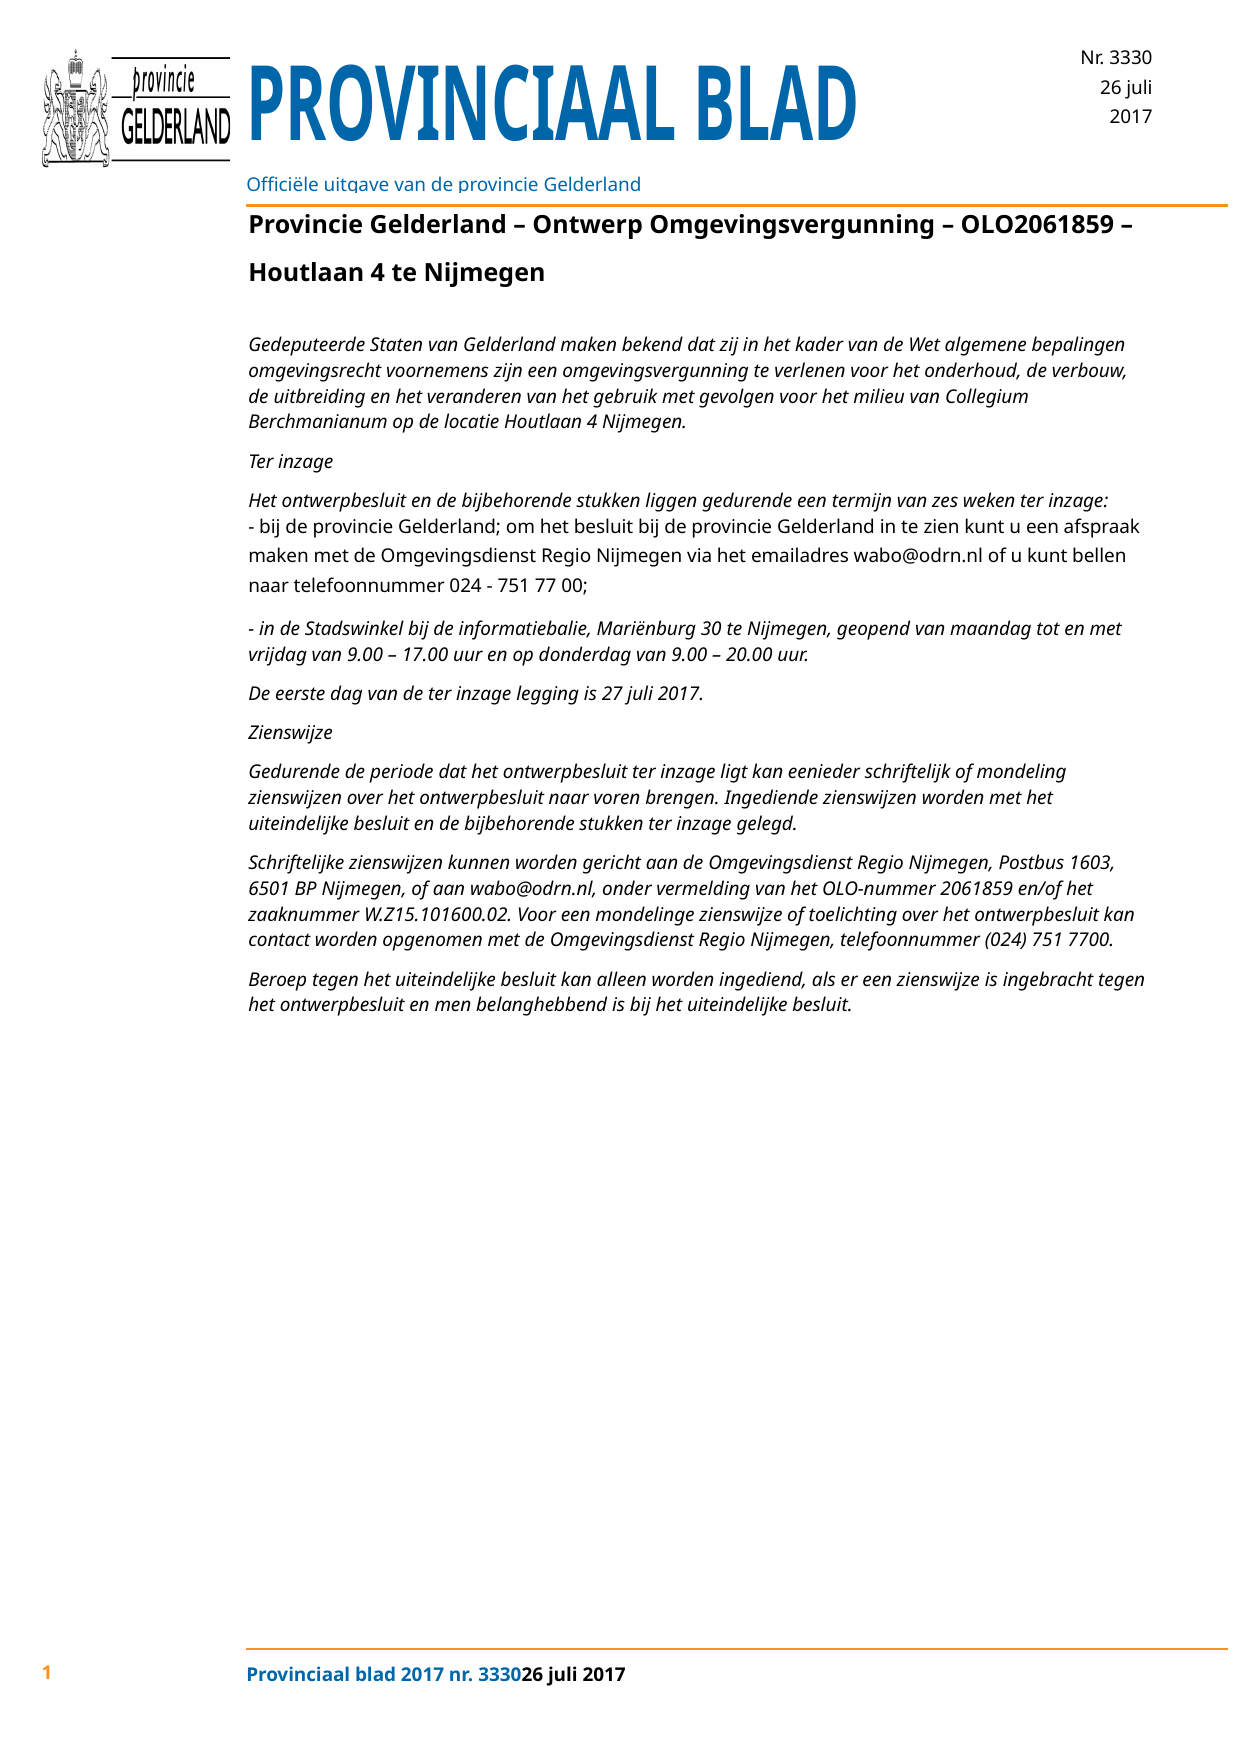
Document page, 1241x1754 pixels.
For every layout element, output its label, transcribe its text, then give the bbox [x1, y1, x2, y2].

text Gedeputeerde Staten van Gelderland maken bekend dat zij in het kader van de Wet algemene bepalingen omgevingsrecht voornemens zijn een omgevingsvergunning te verlenen voor het onderhoud, de verbouw, de uitbreiding en het veranderen van het gebruik met gevolgen voor het milieu van Collegium Berchmanianum op de locatie Houtlaan 4 Nijmegen. [248, 331, 1152, 434]
text Provincie Gelderland – Ontwerp Omgevingsvergunning – OLO2061859 – Houtlaan 4 te Nijmegen [248, 207, 1152, 288]
text Beroep tegen het uiteindelijke besluit kan alleen worden ingediend, als er een zienswijze is ingebracht tegen het ontwerpbesluit en men belanghebbend is bij het uiteindelijke besluit. [248, 966, 1152, 1017]
text De eerste dag van de ter inzage legging is 27 juli 2017. [248, 680, 1152, 706]
text Zienswijze [248, 719, 1152, 745]
text - in de Stadswinkel bij de informatiebalie, Mariënburg 30 te Nijmegen, geopend van maandag tot en met vrijdag van 9.00 – 17.00 uur en op donderdag van 9.00 – 20.00 uur. [248, 615, 1152, 667]
text - bij de provincie Gelderland; om het besluit bij de provincie Gelderland in te zien kunt u een afspraak maken met de Omgevingsdienst Regio Nijmegen via het emailadres wabo@odrn.nl of u kunt bellen naar telefoonnummer 024 - 751 77 00; [248, 513, 1152, 598]
text Gedurende de periode dat het ontwerpbesluit ter inzage ligt kan eenieder schriftelijk of mondeling zienswijzen over het ontwerpbesluit naar voren brengen. Ingediende zienswijzen worden met het uiteindelijke besluit en de bijbehorende stukken ter inzage gelegd. [248, 759, 1152, 836]
text Schriftelijke zienswijzen kunnen worden gericht aan de Omgevingsdienst Regio Nijmegen, Postbus 1603, 6501 BP Nijmegen, of aan wabo@odrn.nl, onder vermelding van het OLO-nummer 2061859 en/of het zaaknummer W.Z15.101600.02. Voor een mondelinge zienswijze of toelichting over het ontwerpbesluit kan contact worden opgenomen met de Omgevingsdienst Regio Nijmegen, telefoonnummer (024) 751 7700. [248, 849, 1152, 952]
text Ter inzage [248, 448, 1152, 474]
text Het ontwerpbesluit en de bijbehorende stukken liggen gedurende een termijn van zes weken ter inzage: [248, 487, 1152, 513]
picture [41, 47, 231, 172]
